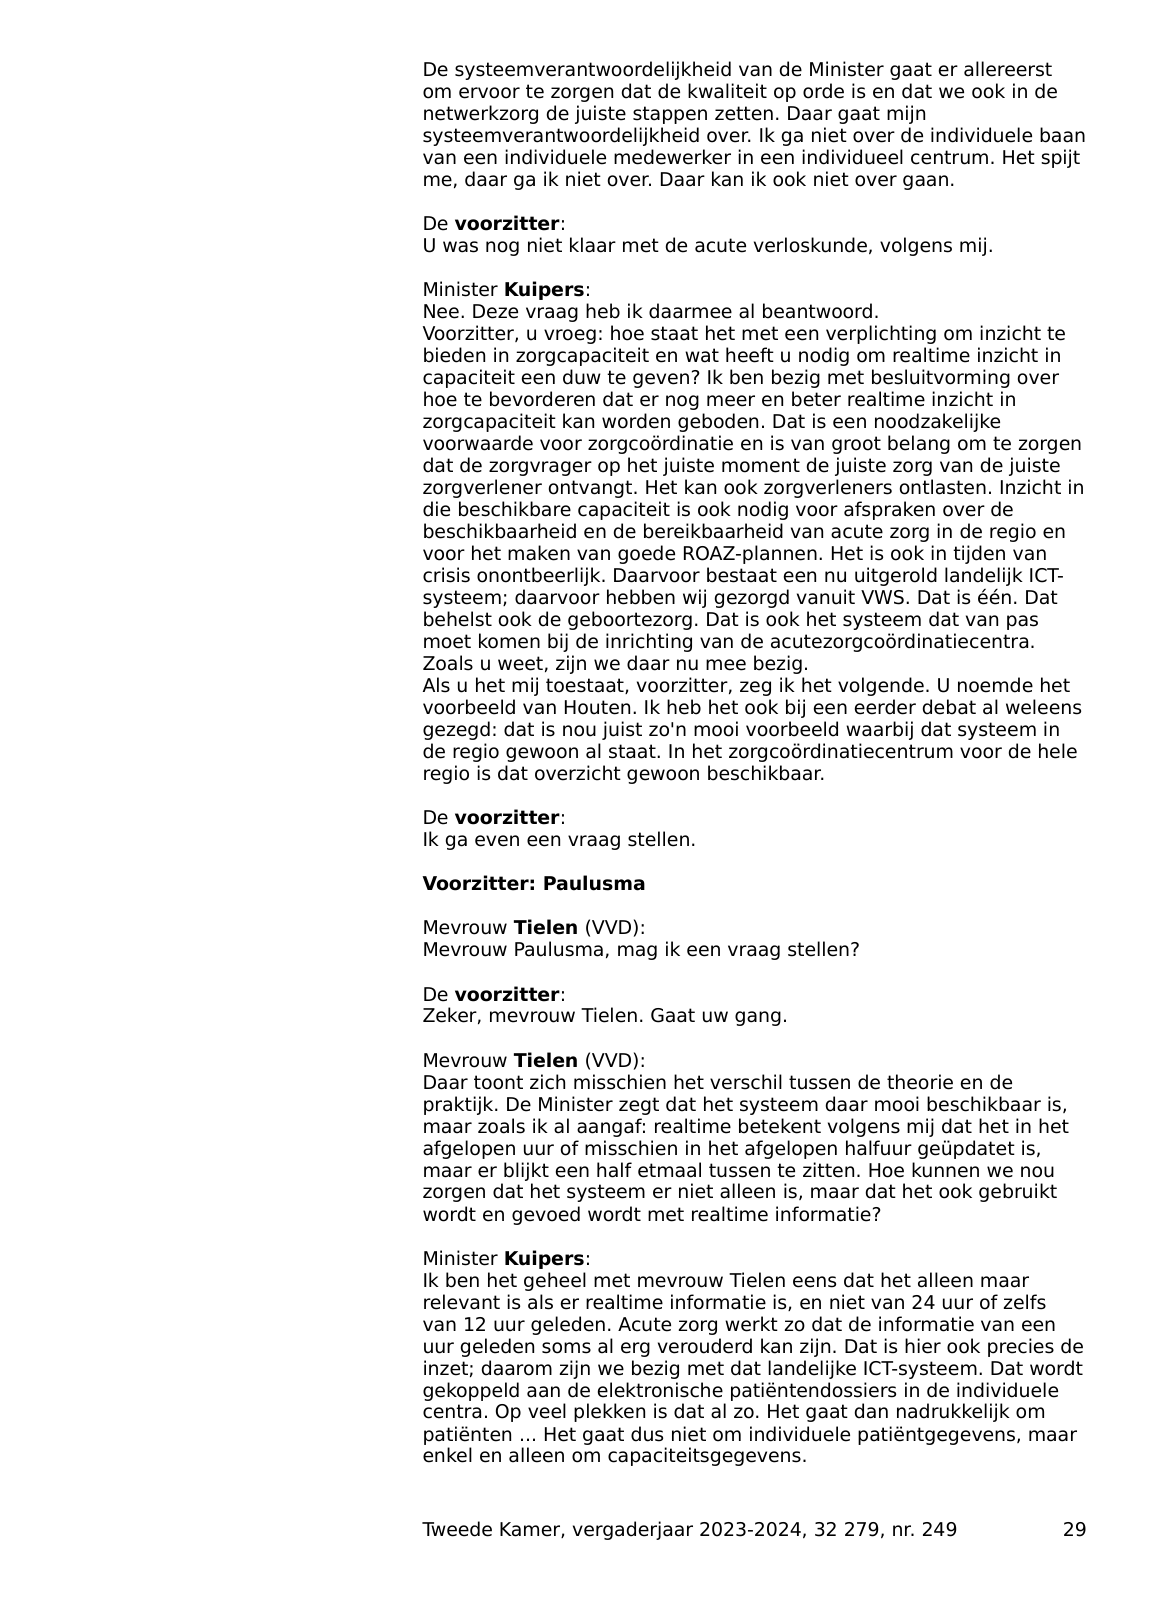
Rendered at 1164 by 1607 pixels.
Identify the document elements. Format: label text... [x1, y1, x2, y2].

text Zeker, mevrouw Tielen. Gaat uw gang. [422, 1005, 1087, 1027]
text Voorzitter, u vroeg: hoe staat het met een verplichting om inzicht te bieden in zorgcapaciteit en wat heeft u nodig om realtime inzicht in capaciteit een duw te geven? Ik ben bezig met besluitvorming over hoe te bevorderen dat er nog meer en beter realtime inzicht in zorgcapaciteit kan worden geboden. Dat is een noodzakelijke voorwaarde voor zorgcoördinatie en is van groot belang om te zorgen dat de zorgvrager op het juiste moment de juiste zorg van de juiste zorgverlener ontvangt. Het kan ook zorgverleners ontlasten. Inzicht in die beschikbare capaciteit is ook nodig voor afspraken over de beschikbaarheid en de bereikbaarheid van acute zorg in de regio en voor het maken van goede ROAZ-plannen. Het is ook in tijden van crisis onontbeerlijk. Daarvoor bestaat een nu uitgerold landelijk ICT-systeem; daarvoor hebben wij gezorgd vanuit VWS. Dat is één. Dat behelst ook de geboortezorg. Dat is ook het systeem dat van pas moet komen bij de inrichting van de acutezorgcoördinatiecentra. Zoals u weet, zijn we daar nu mee bezig. [422, 323, 1087, 675]
text Ik ben het geheel met mevrouw Tielen eens dat het alleen maar relevant is als er realtime informatie is, en niet van 24 uur of zelfs van 12 uur geleden. Acute zorg werkt zo dat de informatie van een uur geleden soms al erg verouderd kan zijn. Dat is hier ook precies de inzet; daarom zijn we bezig met dat landelijke ICT-systeem. Dat wordt gekoppeld aan de elektronische patiëntendossiers in de individuele centra. Op veel plekken is dat al zo. Het gaat dan nadrukkelijk om patiënten ... Het gaat dus niet om individuele patiëntgegevens, maar enkel en alleen om capaciteitsgegevens. [422, 1269, 1087, 1467]
text Mevrouw Paulusma, mag ik een vraag stellen? [422, 939, 1087, 961]
text Mevrouw Tielen (VVD): [422, 917, 1087, 939]
subtitle Voorzitter: Paulusma [422, 873, 1087, 895]
text Daar toont zich misschien het verschil tussen de theorie en de praktijk. De Minister zegt dat het systeem daar mooi beschikbaar is, maar zoals ik al aangaf: realtime betekent volgens mij dat het in het afgelopen uur of misschien in het afgelopen halfuur geüpdatet is, maar er blijkt een half etmaal tussen te zitten. Hoe kunnen we nou zorgen dat het systeem er niet alleen is, maar dat het ook gebruikt wordt en gevoed wordt met realtime informatie? [422, 1072, 1087, 1225]
text Nee. Deze vraag heb ik daarmee al beantwoord. [422, 301, 1087, 323]
text Minister Kuipers: [422, 279, 1087, 301]
text Mevrouw Tielen (VVD): [422, 1049, 1087, 1072]
text De voorzitter: [422, 983, 1087, 1005]
text U was nog niet klaar met de acute verloskunde, volgens mij. [422, 235, 1087, 257]
text Ik ga even een vraag stellen. [422, 829, 1087, 851]
text De voorzitter: [422, 807, 1087, 829]
text Als u het mij toestaat, voorzitter, zeg ik het volgende. U noemde het voorbeeld van Houten. Ik heb het ook bij een eerder debat al weleens gezegd: dat is nou juist zo'n mooi voorbeeld waarbij dat systeem in de regio gewoon al staat. In het zorgcoördinatiecentrum voor de hele regio is dat overzicht gewoon beschikbaar. [422, 675, 1087, 785]
text De systeemverantwoordelijkheid van de Minister gaat er allereerst om ervoor te zorgen dat de kwaliteit op orde is en dat we ook in de netwerkzorg de juiste stappen zetten. Daar gaat mijn systeemverantwoordelijkheid over. Ik ga niet over de individuele baan van een individuele medewerker in een individueel centrum. Het spijt me, daar ga ik niet over. Daar kan ik ook niet over gaan. [422, 59, 1087, 191]
text Minister Kuipers: [422, 1248, 1087, 1269]
text De voorzitter: [422, 213, 1087, 235]
